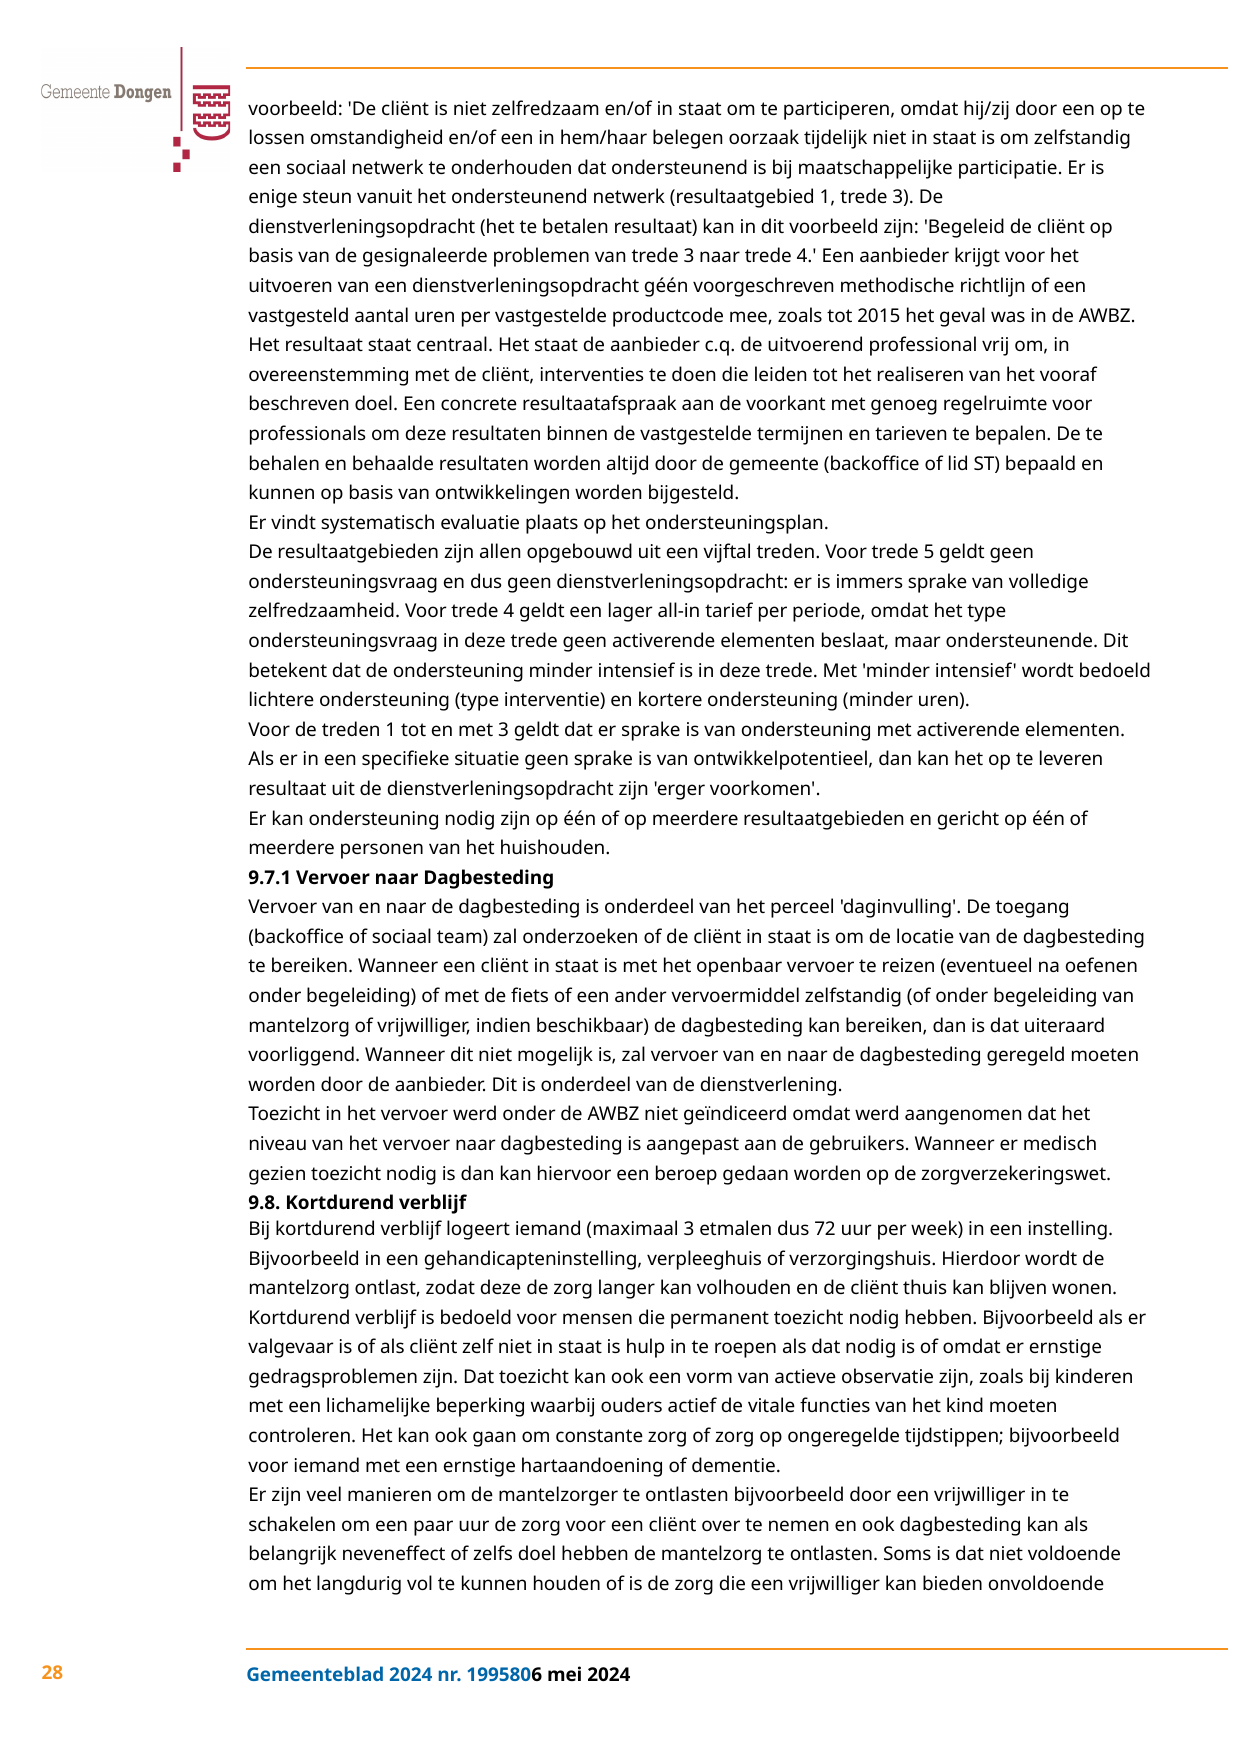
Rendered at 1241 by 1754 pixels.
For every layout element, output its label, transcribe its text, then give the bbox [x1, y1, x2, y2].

text Er kan ondersteuning nodig zijn op één of op meerdere resultaatgebieden en gericht op één of meerdere personen van het huishouden. [248, 805, 1152, 860]
text Vervoer van en naar de dagbesteding is onderdeel van het perceel 'daginvulling'. De toegang (backoffice of sociaal team) zal onderzoeken of de cliënt in staat is om de locatie van de dagbesteding te bereiken. Wanneer een cliënt in staat is met het openbaar vervoer te reizen (eventueel na oefenen onder begeleiding) of met de fiets of een ander vervoermiddel zelfstandig (of onder begeleiding van mantelzorg of vrijwilliger, indien beschikbaar) de dagbesteding kan bereiken, dan is dat uiteraard voorliggend. Wanneer dit niet mogelijk is, zal vervoer van en naar de dagbesteding geregeld moeten worden door de aanbieder. Dit is onderdeel van de dienstverlening. [248, 893, 1152, 1097]
text Er zijn veel manieren om de mantelzorger te ontlasten bijvoorbeeld door een vrijwilliger in te schakelen om een paar uur de zorg voor een cliënt over te nemen en ook dagbesteding kan als belangrijk neveneffect of zelfs doel hebben de mantelzorg te ontlasten. Soms is dat niet voldoende om het langdurig vol te kunnen houden of is de zorg die een vrijwilliger kan bieden onvoldoende [248, 1481, 1152, 1596]
picture [41, 47, 231, 172]
text Toezicht in het vervoer werd onder de AWBZ niet geïndiceerd omdat werd aangenomen dat het niveau van het vervoer naar dagbesteding is aangepast aan de gebruikers. Wanneer er medisch gezien toezicht nodig is dan kan hiervoor een beroep gedaan worden op de zorgverzekeringswet. [248, 1101, 1152, 1186]
text Er vindt systematisch evaluatie plaats op het ondersteuningsplan. [248, 509, 1152, 535]
text Voor de treden 1 tot en met 3 geldt dat er sprake is van ondersteuning met activerende elementen. Als er in een specifieke situatie geen sprake is van ontwikkelpotentieel, dan kan het op te leveren resultaat uit de dienstverleningsopdracht zijn 'erger voorkomen'. [248, 716, 1152, 801]
text voorbeeld: 'De cliënt is niet zelfredzaam en/of in staat om te participeren, omdat hij/zij door een op te lossen omstandigheid en/of een in hem/haar belegen oorzaak tijdelijk niet in staat is om zelfstandig een sociaal netwerk te onderhouden dat ondersteunend is bij maatschappelijke participatie. Er is enige steun vanuit het ondersteunend netwerk (resultaatgebied 1, trede 3). De dienstverleningsopdracht (het te betalen resultaat) kan in dit voorbeeld zijn: 'Begeleid de cliënt op basis van de gesignaleerde problemen van trede 3 naar trede 4.' Een aanbieder krijgt voor het uitvoeren van een dienstverleningsopdracht géén voorgeschreven methodische richtlijn of een vastgesteld aantal uren per vastgestelde productcode mee, zoals tot 2015 het geval was in de AWBZ. Het resultaat staat centraal. Het staat de aanbieder c.q. de uitvoerend professional vrij om, in overeenstemming met de cliënt, interventies te doen die leiden tot het realiseren van het vooraf beschreven doel. Een concrete resultaatafspraak aan de voorkant met genoeg regelruimte voor professionals om deze resultaten binnen de vastgestelde termijnen en tarieven te bepalen. De te behalen en behaalde resultaten worden altijd door de gemeente (backoffice of lid ST) bepaald en kunnen op basis van ontwikkelingen worden bijgesteld. [248, 95, 1152, 505]
text 9.8. Kortdurend verblijf [248, 1189, 1152, 1215]
text Bij kortdurend verblijf logeert iemand (maximaal 3 etmalen dus 72 uur per week) in een instelling. Bijvoorbeeld in een gehandicapteninstelling, verpleeghuis of verzorgingshuis. Hierdoor wordt de mantelzorg ontlast, zodat deze de zorg langer kan volhouden en de cliënt thuis kan blijven wonen. Kortdurend verblijf is bedoeld voor mensen die permanent toezicht nodig hebben. Bijvoorbeeld als er valgevaar is of als cliënt zelf niet in staat is hulp in te roepen als dat nodig is of omdat er ernstige gedragsproblemen zijn. Dat toezicht kan ook een vorm van actieve observatie zijn, zoals bij kinderen met een lichamelijke beperking waarbij ouders actief de vitale functies van het kind moeten controleren. Het kan ook gaan om constante zorg of zorg op ongeregelde tijdstippen; bijvoorbeeld voor iemand met een ernstige hartaandoening of dementie. [248, 1215, 1152, 1477]
text 9.7.1 Vervoer naar Dagbesteding [248, 864, 1152, 890]
text De resultaatgebieden zijn allen opgebouwd uit een vijftal treden. Voor trede 5 geldt geen ondersteuningsvraag en dus geen dienstverleningsopdracht: er is immers sprake van volledige zelfredzaamheid. Voor trede 4 geldt een lager all-in tarief per periode, omdat het type ondersteuningsvraag in deze trede geen activerende elementen beslaat, maar ondersteunende. Dit betekent dat de ondersteuning minder intensief is in deze trede. Met 'minder intensief' wordt bedoeld lichtere ondersteuning (type interventie) en kortere ondersteuning (minder uren). [248, 538, 1152, 712]
